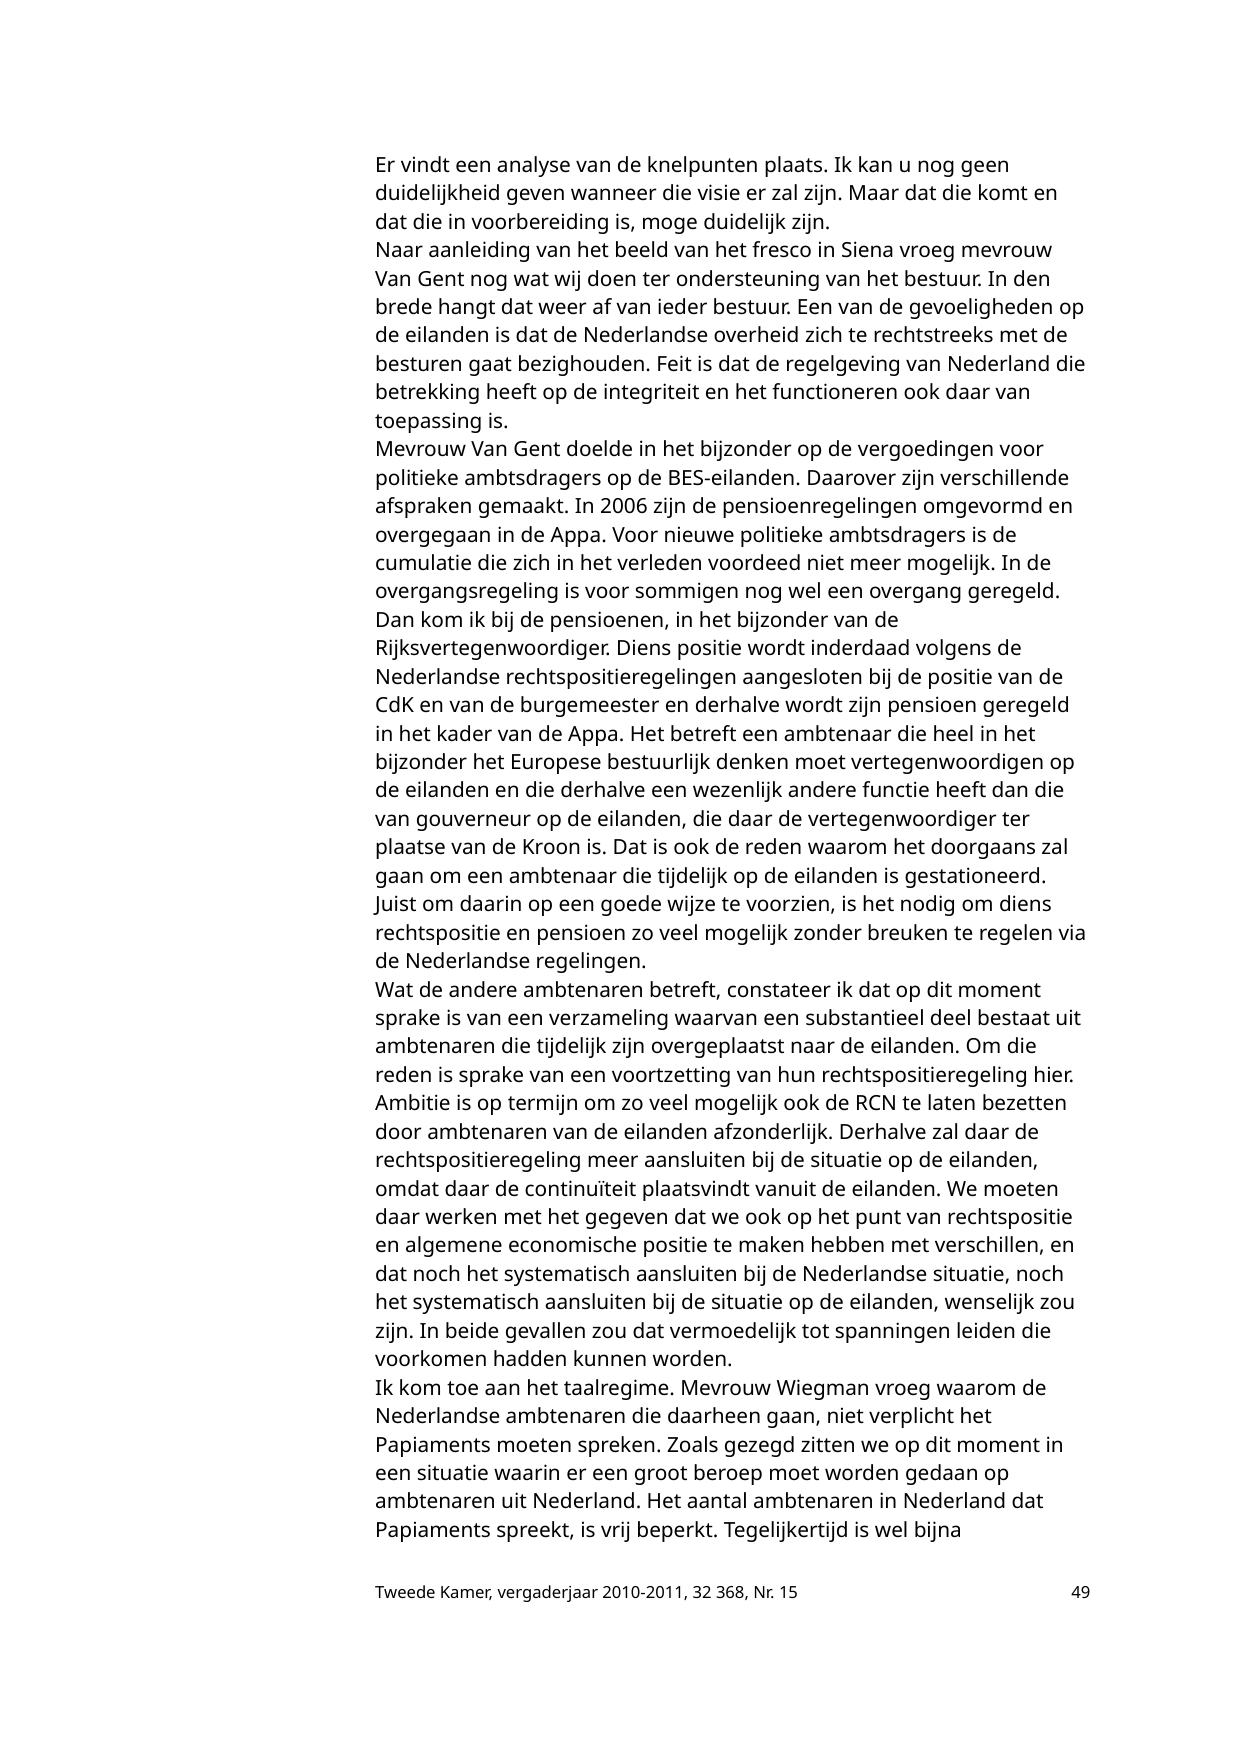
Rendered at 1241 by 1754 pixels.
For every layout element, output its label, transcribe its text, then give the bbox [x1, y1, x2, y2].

text Naar aanleiding van het beeld van het fresco in Siena vroeg mevrouw Van Gent nog wat wij doen ter ondersteuning van het bestuur. In den brede hangt dat weer af van ieder bestuur. Een van de gevoeligheden op de eilanden is dat de Nederlandse overheid zich te rechtstreeks met de besturen gaat bezighouden. Feit is dat de regelgeving van Nederland die betrekking heeft op de integriteit en het functioneren ook daar van toepassing is. [375, 235, 1090, 434]
text Er vindt een analyse van de knelpunten plaats. Ik kan u nog geen duidelijkheid geven wanneer die visie er zal zijn. Maar dat die komt en dat die in voorbereiding is, moge duidelijk zijn. [375, 150, 1090, 235]
text Dan kom ik bij de pensioenen, in het bijzonder van de Rijksvertegenwoordiger. Diens positie wordt inderdaad volgens de Nederlandse rechtspositieregelingen aangesloten bij de positie van de CdK en van de burgemeester en derhalve wordt zijn pensioen geregeld in het kader van de Appa. Het betreft een ambtenaar die heel in het bijzonder het Europese bestuurlijk denken moet vertegenwoordigen op de eilanden en die derhalve een wezenlijk andere functie heeft dan die van gouverneur op de eilanden, die daar de vertegenwoordiger ter plaatse van de Kroon is. Dat is ook de reden waarom het doorgaans zal gaan om een ambtenaar die tijdelijk op de eilanden is gestationeerd. Juist om daarin op een goede wijze te voorzien, is het nodig om diens rechtspositie en pensioen zo veel mogelijk zonder breuken te regelen via de Nederlandse regelingen. [375, 605, 1090, 975]
text Wat de andere ambtenaren betreft, constateer ik dat op dit moment sprake is van een verzameling waarvan een substantieel deel bestaat uit ambtenaren die tijdelijk zijn overgeplaatst naar de eilanden. Om die reden is sprake van een voortzetting van hun rechtspositieregeling hier. Ambitie is op termijn om zo veel mogelijk ook de RCN te laten bezetten door ambtenaren van de eilanden afzonderlijk. Derhalve zal daar de rechtspositieregeling meer aansluiten bij de situatie op de eilanden, omdat daar de continuïteit plaatsvindt vanuit de eilanden. We moeten daar werken met het gegeven dat we ook op het punt van rechtspositie en algemene economische positie te maken hebben met verschillen, en dat noch het systematisch aansluiten bij de Nederlandse situatie, noch het systematisch aansluiten bij de situatie op de eilanden, wenselijk zou zijn. In beide gevallen zou dat vermoedelijk tot spanningen leiden die voorkomen hadden kunnen worden. [375, 975, 1090, 1373]
text Mevrouw Van Gent doelde in het bijzonder op de vergoedingen voor politieke ambtsdragers op de BES-eilanden. Daarover zijn verschillende afspraken gemaakt. In 2006 zijn de pensioenregelingen omgevormd en overgegaan in de Appa. Voor nieuwe politieke ambtsdragers is de cumulatie die zich in het verleden voordeed niet meer mogelijk. In de overgangsregeling is voor sommigen nog wel een overgang geregeld. [375, 434, 1090, 605]
text Ik kom toe aan het taalregime. Mevrouw Wiegman vroeg waarom de Nederlandse ambtenaren die daarheen gaan, niet verplicht het Papiaments moeten spreken. Zoals gezegd zitten we op dit moment in een situatie waarin er een groot beroep moet worden gedaan op ambtenaren uit Nederland. Het aantal ambtenaren in Nederland dat Papiaments spreekt, is vrij beperkt. Tegelijkertijd is wel bijna [375, 1373, 1090, 1543]
